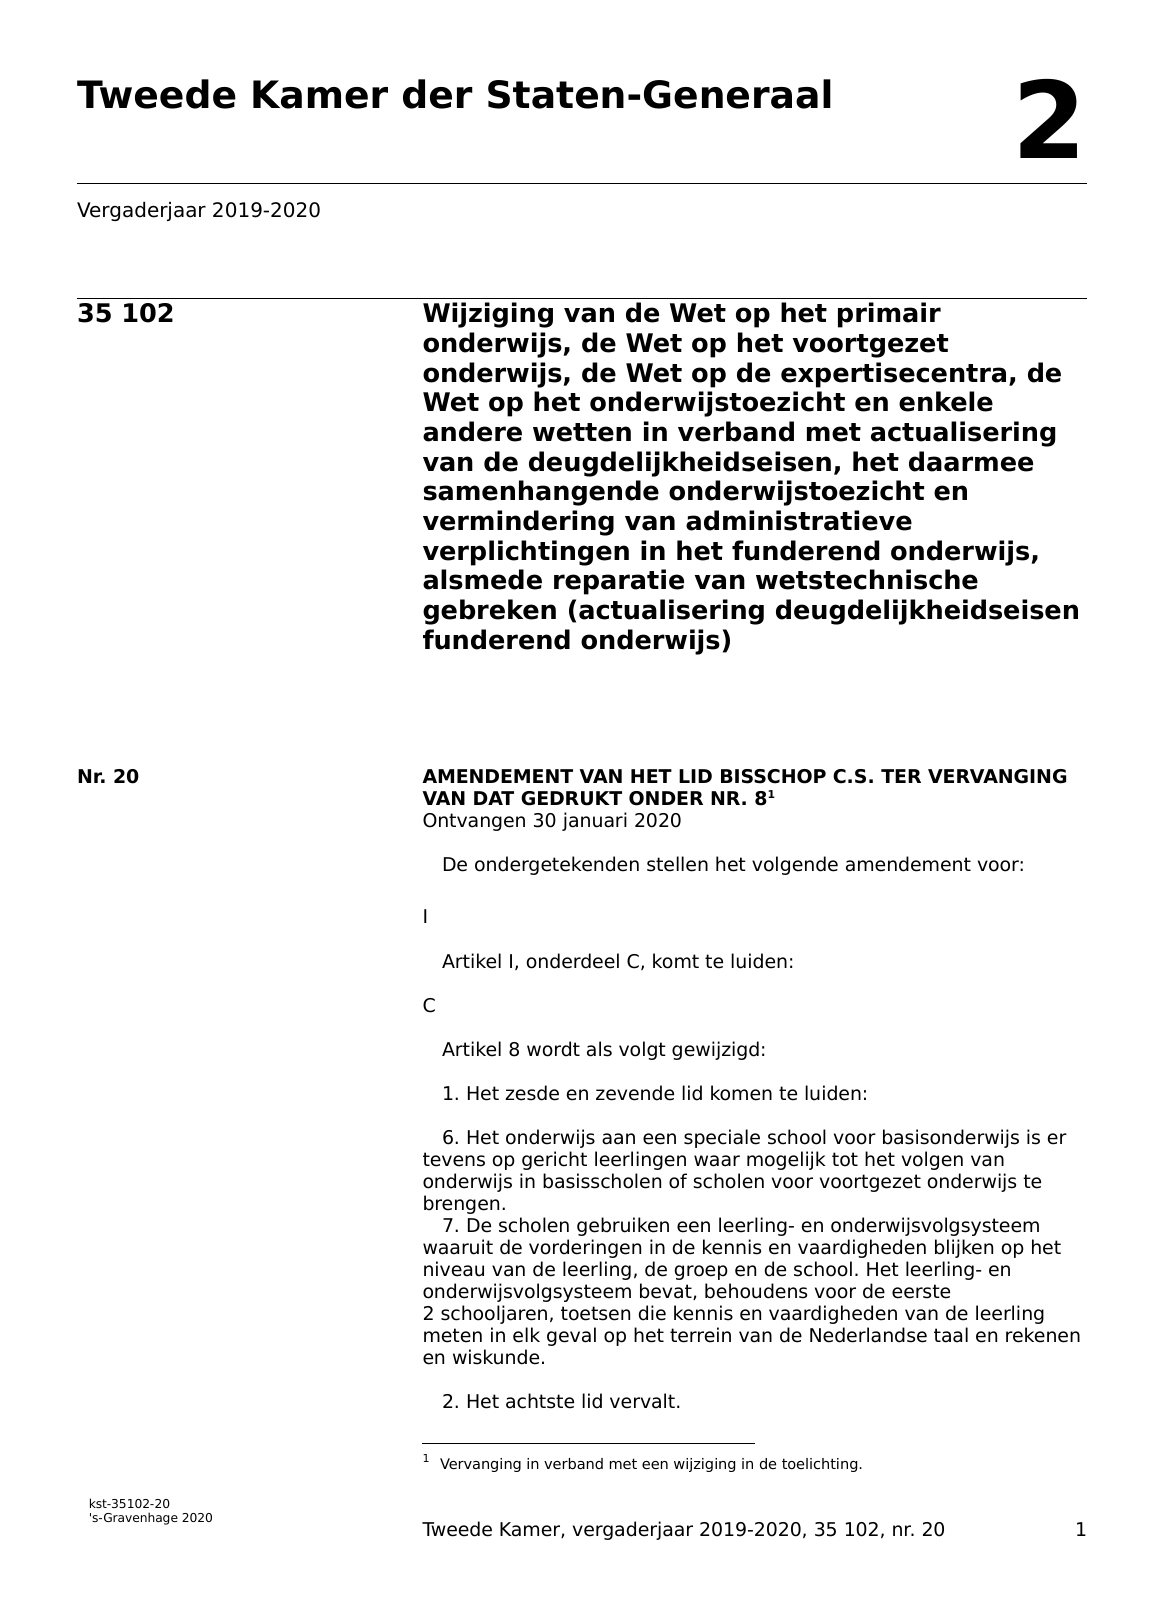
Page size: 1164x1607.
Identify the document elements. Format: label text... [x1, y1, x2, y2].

text Ontvangen 30 januari 2020 [422, 810, 1087, 832]
text 6. Het onderwijs aan een speciale school voor basisonderwijs is er tevens op gericht leerlingen waar mogelijk tot het volgen van onderwijs in basisscholen of scholen voor voortgezet onderwijs te brengen. [422, 1127, 1087, 1215]
text Artikel 8 wordt als volgt gewijzigd: [422, 1039, 1087, 1061]
table_header Tweede Kamer der Staten-Generaal [77, 59, 886, 183]
text C [422, 995, 1087, 1017]
text Vervanging in verband met een wijziging in de toelichting. [422, 1452, 1087, 1474]
text 's-Gravenhage 2020 [88, 1511, 323, 1525]
table_header 2 [886, 59, 1087, 183]
subtitle Nr. 20 AMENDEMENT VAN HET LID BISSCHOP C.S. TER VERVANGING VAN DAT GEDRUKT ONDER NR. 8 [77, 766, 1087, 810]
text 7. De scholen gebruiken een leerling- en onderwijsvolgsysteem waaruit de vorderingen in de kennis en vaardigheden blijken op het niveau van de leerling, de groep en de school. Het leerling- en onderwijsvolgsysteem bevat, behoudens voor de eerste 2 schooljaren, toetsen die kennis en vaardigheden van de leerling meten in elk geval op het terrein van de Nederlandse taal en rekenen en wiskunde. [422, 1215, 1087, 1369]
table_cell Vergaderjaar 2019-2020 [77, 184, 1087, 298]
text De ondergetekenden stellen het volgende amendement voor: [422, 854, 1087, 876]
subtitle 35 102 Wijziging van de Wet op het primair onderwijs, de Wet op het voortgezet onderwijs, de Wet op de expertisecentra, de Wet op het onderwijstoezicht en enkele andere wetten in verband met actualisering van de deugdelijkheidseisen, het daarmee samenhangende onderwijstoezicht en vermindering van administratieve verplichtingen in het funderend onderwijs, alsmede reparatie van wetstechnische gebreken (actualisering deugdelijkheidseisen funderend onderwijs) [77, 299, 1087, 655]
text 1. Het zesde en zevende lid komen te luiden: [422, 1083, 1087, 1105]
text 2. Het achtste lid vervalt. [422, 1391, 1087, 1413]
subtitle I [422, 906, 1087, 928]
text kst-35102-20 [88, 1497, 323, 1511]
text Artikel I, onderdeel C, komt te luiden: [422, 951, 1087, 972]
